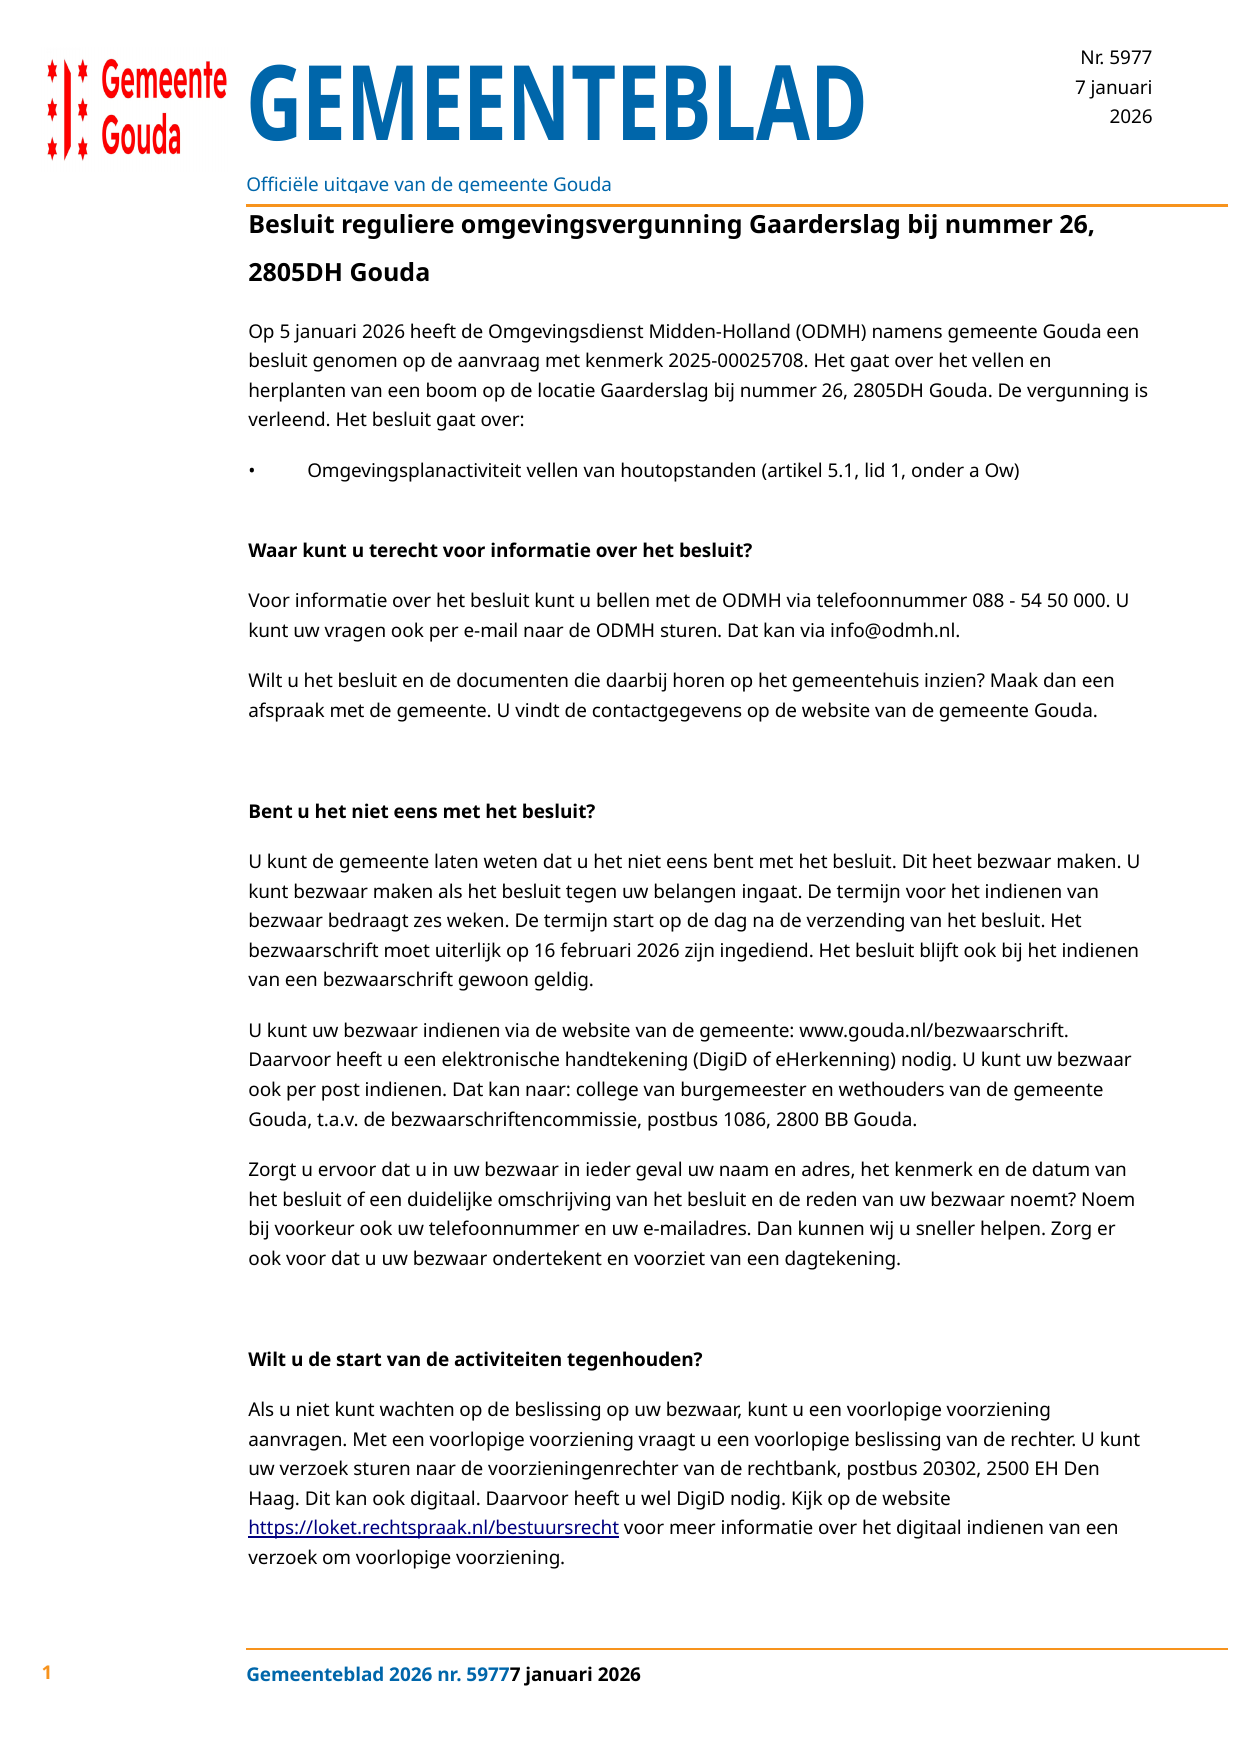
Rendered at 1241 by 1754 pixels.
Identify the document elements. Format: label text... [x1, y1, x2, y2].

text Op 5 januari 2026 heeft de Omgevingsdienst Midden-Holland (ODMH) namens gemeente Gouda een besluit genomen op de aanvraag met kenmerk 2025-00025708. Het gaat over het vellen en herplanten van een boom op de locatie Gaarderslag bij nummer 26, 2805DH Gouda. De vergunning is verleend. Het besluit gaat over: [248, 318, 1152, 432]
text Wilt u de start van de activiteiten tegenhouden? [248, 1346, 1152, 1372]
text Zorgt u ervoor dat u in uw bezwaar in ieder geval uw naam en adres, het kenmerk en de datum van het besluit of een duidelijke omschrijving van het besluit en de reden van uw bezwaar noemt? Noem bij voorkeur ook uw telefoonnummer en uw e-mailadres. Dan kunnen wij u sneller helpen. Zorg er ook voor dat u uw bezwaar ondertekent en voorziet van een dagtekening. [248, 1156, 1152, 1271]
text Als u niet kunt wachten op de beslissing op uw bezwaar, kunt u een voorlopige voorziening aanvragen. Met een voorlopige voorziening vraagt u een voorlopige beslissing van de rechter. U kunt uw verzoek sturen naar de voorzieningenrechter van de rechtbank, postbus 20302, 2500 EH Den Haag. Dit kan ook digitaal. Daarvoor heeft u wel DigiD nodig. Kijk op de website https://loket.rechtspraak.nl/bestuursrecht voor meer informatie over het digitaal indienen van een verzoek om voorlopige voorziening. [248, 1396, 1152, 1570]
text U kunt de gemeente laten weten dat u het niet eens bent met het besluit. Dit heet bezwaar maken. U kunt bezwaar maken als het besluit tegen uw belangen ingaat. De termijn voor het indienen van bezwaar bedraagt zes weken. De termijn start op de dag na de verzending van het besluit. Het bezwaarschrift moet uiterlijk op 16 februari 2026 zijn ingediend. Het besluit blijft ook bij het indienen van een bezwaarschrift gewoon geldig. [248, 848, 1152, 992]
picture [41, 47, 231, 172]
text U kunt uw bezwaar indienen via de website van de gemeente: www.gouda.nl/bezwaarschrift. Daarvoor heeft u een elektronische handtekening (DigiD of eHerkenning) nodig. U kunt uw bezwaar ook per post indienen. Dat kan naar: college van burgemeester en wethouders van de gemeente Gouda, t.a.v. de bezwaarschriftencommissie, postbus 1086, 2800 BB Gouda. [248, 1017, 1152, 1132]
text Voor informatie over het besluit kunt u bellen met de ODMH via telefoonnummer 088 - 54 50 000. U kunt uw vragen ook per e-mail naar de ODMH sturen. Dat kan via info@odmh.nl. [248, 587, 1152, 643]
text Wilt u het besluit en de documenten die daarbij horen op het gemeentehuis inzien? Maak dan een afspraak met de gemeente. U vindt de contactgegevens op de website van de gemeente Gouda. [248, 667, 1152, 723]
text Waar kunt u terecht voor informatie over het besluit? [248, 537, 1152, 563]
text Besluit reguliere omgevingsvergunning Gaarderslag bij nummer 26, 2805DH Gouda [248, 207, 1152, 288]
text Bent u het niet eens met het besluit? [248, 798, 1152, 824]
list Omgevingsplanactiviteit vellen van houtopstanden (artikel 5.1, lid 1, onder a Ow) [248, 457, 1152, 483]
